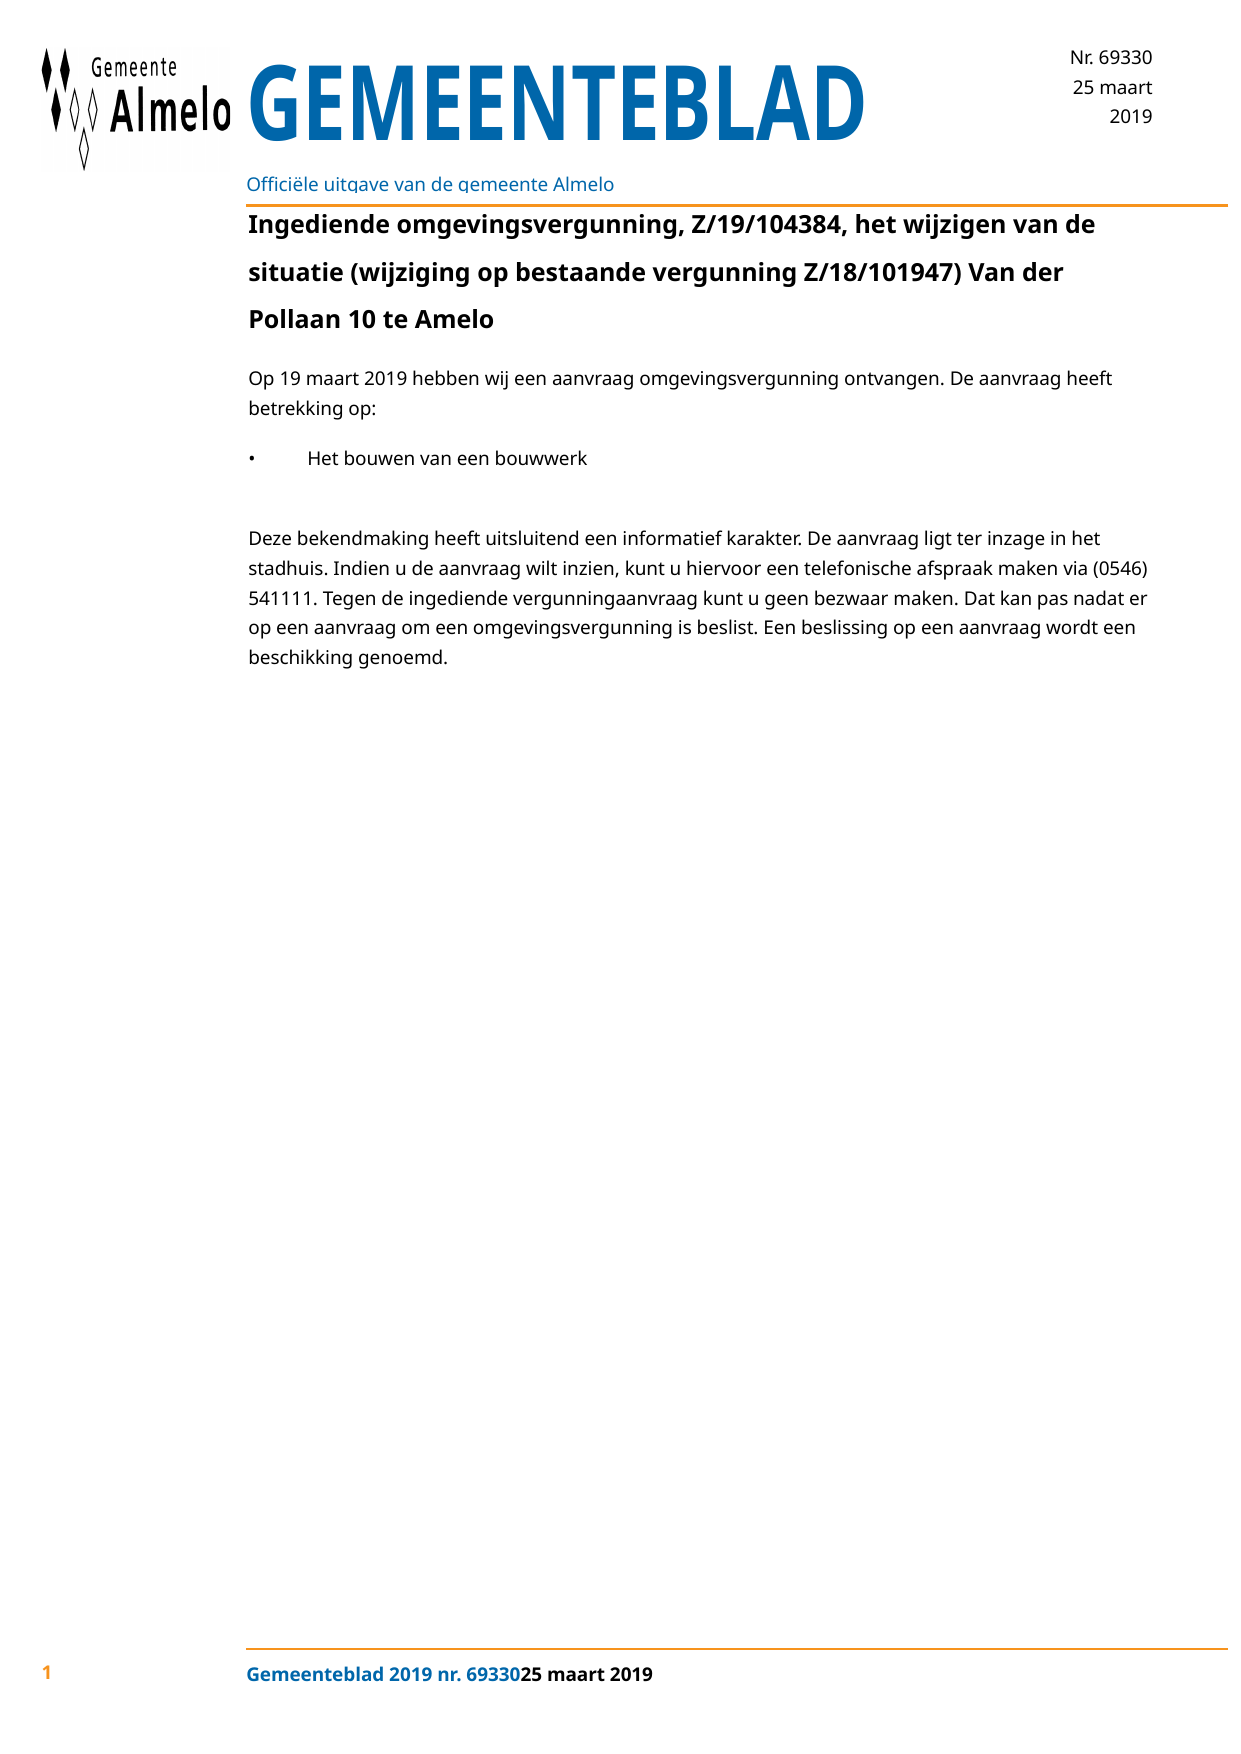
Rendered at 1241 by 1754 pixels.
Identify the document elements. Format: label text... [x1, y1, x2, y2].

list Het bouwen van een bouwwerk [248, 446, 1152, 471]
text Ingediende omgevingsvergunning, Z/19/104384, het wijzigen van de situatie (wijziging op bestaande vergunning Z/18/101947) Van der Pollaan 10 te Amelo [248, 207, 1152, 336]
picture [41, 47, 231, 172]
text Op 19 maart 2019 hebben wij een aanvraag omgevingsvergunning ontvangen. De aanvraag heeft betrekking op: [248, 366, 1152, 421]
text Deze bekendmaking heeft uitsluitend een informatief karakter. De aanvraag ligt ter inzage in het stadhuis. Indien u de aanvraag wilt inzien, kunt u hiervoor een telefonische afspraak maken via (0546) 541111. Tegen de ingediende vergunningaanvraag kunt u geen bezwaar maken. Dat kan pas nadat er op een aanvraag om een omgevingsvergunning is beslist. Een beslissing op een aanvraag wordt een beschikking genoemd. [248, 526, 1152, 669]
